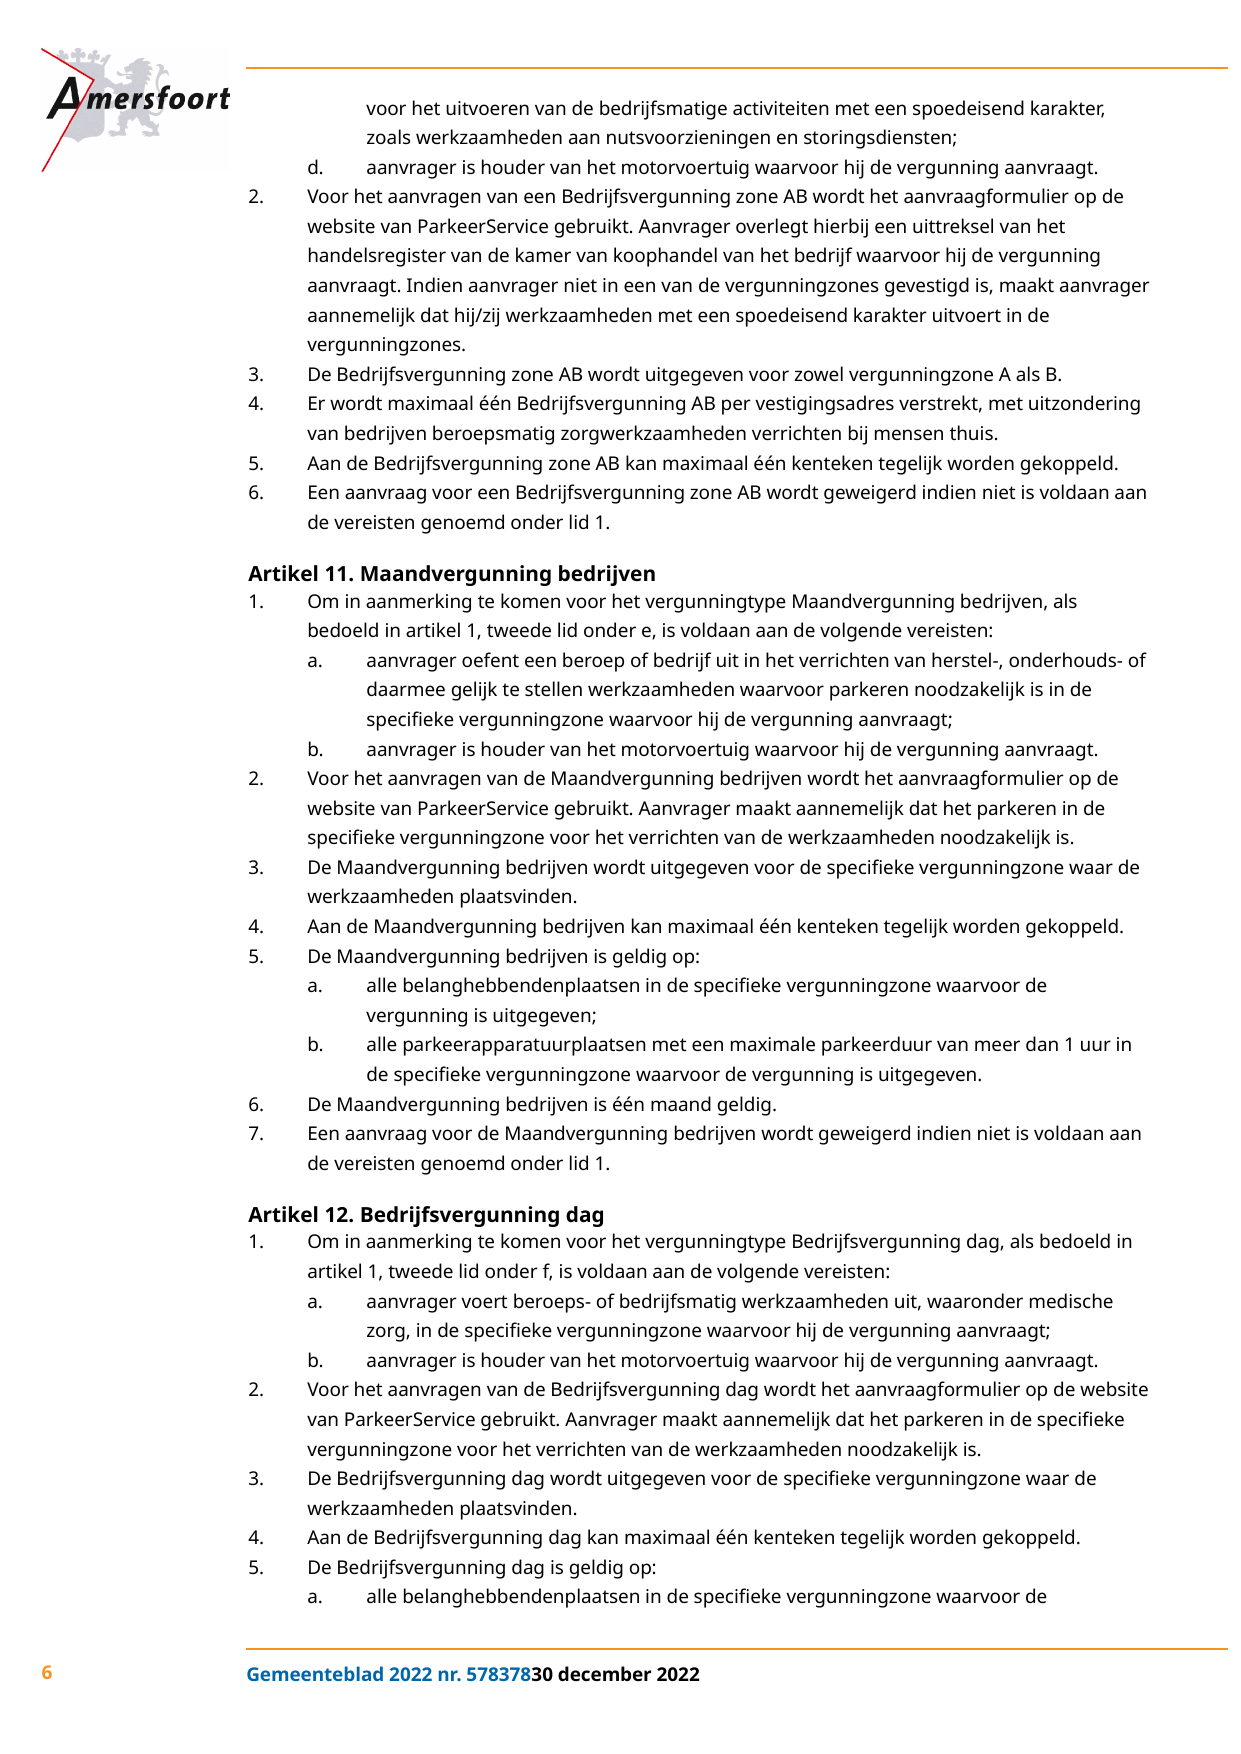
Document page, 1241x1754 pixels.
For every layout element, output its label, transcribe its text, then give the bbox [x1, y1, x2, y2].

list aanvrager is houder van het motorvoertuig waarvoor hij de vergunning aanvraagt. [307, 736, 1152, 761]
list Voor het aanvragen van de Maandvergunning bedrijven wordt het aanvraagformulier op de website van ParkeerService gebruikt. Aanvrager maakt aannemelijk dat het parkeren in de specifieke vergunningzone voor het verrichten van de werkzaamheden noodzakelijk is. [248, 765, 1152, 850]
list Aan de Bedrijfsvergunning zone AB kan maximaal één kenteken tegelijk worden gekoppeld. [248, 450, 1152, 476]
list De Bedrijfsvergunning dag wordt uitgegeven voor de specifieke vergunningzone waar de werkzaamheden plaatsvinden. [248, 1465, 1152, 1521]
picture [41, 47, 231, 172]
list De Bedrijfsvergunning dag is geldig op: [248, 1554, 1152, 1580]
list aanvrager is houder van het motorvoertuig waarvoor hij de vergunning aanvraagt. [307, 154, 1152, 180]
list Aan de Bedrijfsvergunning dag kan maximaal één kenteken tegelijk worden gekoppeld. [248, 1524, 1152, 1550]
list alle parkeerapparatuurplaatsen met een maximale parkeerduur van meer dan 1 uur in de specifieke vergunningzone waarvoor de vergunning is uitgegeven. [307, 1032, 1152, 1087]
list Om in aanmerking te komen voor het vergunningtype Maandvergunning bedrijven, als bedoeld in artikel 1, tweede lid onder e, is voldaan aan de volgende vereisten: [248, 588, 1152, 643]
text Artikel 12. Bedrijfsvergunning dag [248, 1200, 1152, 1229]
list voor het uitvoeren van de bedrijfsmatige activiteiten met een spoedeisend karakter, zoals werkzaamheden aan nutsvoorzieningen en storingsdiensten; [307, 95, 1152, 150]
list aanvrager voert beroeps- of bedrijfsmatig werkzaamheden uit, waaronder medische zorg, in de specifieke vergunningzone waarvoor hij de vergunning aanvraagt; [307, 1288, 1152, 1343]
list Een aanvraag voor een Bedrijfsvergunning zone AB wordt geweigerd indien niet is voldaan aan de vereisten genoemd onder lid 1. [248, 479, 1152, 535]
list alle belanghebbendenplaatsen in de specifieke vergunningzone waarvoor de vergunning is uitgegeven; [307, 972, 1152, 1028]
list Aan de Maandvergunning bedrijven kan maximaal één kenteken tegelijk worden gekoppeld. [248, 913, 1152, 939]
text Artikel 11. Maandvergunning bedrijven [248, 559, 1152, 588]
list alle belanghebbendenplaatsen in de specifieke vergunningzone waarvoor de [307, 1584, 1152, 1609]
list De Maandvergunning bedrijven wordt uitgegeven voor de specifieke vergunningzone waar de werkzaamheden plaatsvinden. [248, 854, 1152, 909]
list Voor het aanvragen van de Bedrijfsvergunning dag wordt het aanvraagformulier op de website van ParkeerService gebruikt. Aanvrager maakt aannemelijk dat het parkeren in de specifieke vergunningzone voor het verrichten van de werkzaamheden noodzakelijk is. [248, 1377, 1152, 1462]
list De Bedrijfsvergunning zone AB wordt uitgegeven voor zowel vergunningzone A als B. [248, 361, 1152, 387]
list aanvrager oefent een beroep of bedrijf uit in het verrichten van herstel-, onderhouds- of daarmee gelijk te stellen werkzaamheden waarvoor parkeren noodzakelijk is in de specifieke vergunningzone waarvoor hij de vergunning aanvraagt; [307, 647, 1152, 732]
list Om in aanmerking te komen voor het vergunningtype Bedrijfsvergunning dag, als bedoeld in artikel 1, tweede lid onder f, is voldaan aan de volgende vereisten: [248, 1229, 1152, 1284]
list Er wordt maximaal één Bedrijfsvergunning AB per vestigingsadres verstrekt, met uitzondering van bedrijven beroepsmatig zorgwerkzaamheden verrichten bij mensen thuis. [248, 391, 1152, 446]
list Voor het aanvragen van een Bedrijfsvergunning zone AB wordt het aanvraagformulier op de website van ParkeerService gebruikt. Aanvrager overlegt hierbij een uittreksel van het handelsregister van de kamer van koophandel van het bedrijf waarvoor hij de vergunning aanvraagt. Indien aanvrager niet in een van de vergunningzones gevestigd is, maakt aanvrager aannemelijk dat hij/zij werkzaamheden met een spoedeisend karakter uitvoert in de vergunningzones. [248, 183, 1152, 357]
list De Maandvergunning bedrijven is één maand geldig. [248, 1091, 1152, 1116]
list aanvrager is houder van het motorvoertuig waarvoor hij de vergunning aanvraagt. [307, 1347, 1152, 1373]
list De Maandvergunning bedrijven is geldig op: [248, 943, 1152, 968]
list Een aanvraag voor de Maandvergunning bedrijven wordt geweigerd indien niet is voldaan aan de vereisten genoemd onder lid 1. [248, 1120, 1152, 1176]
